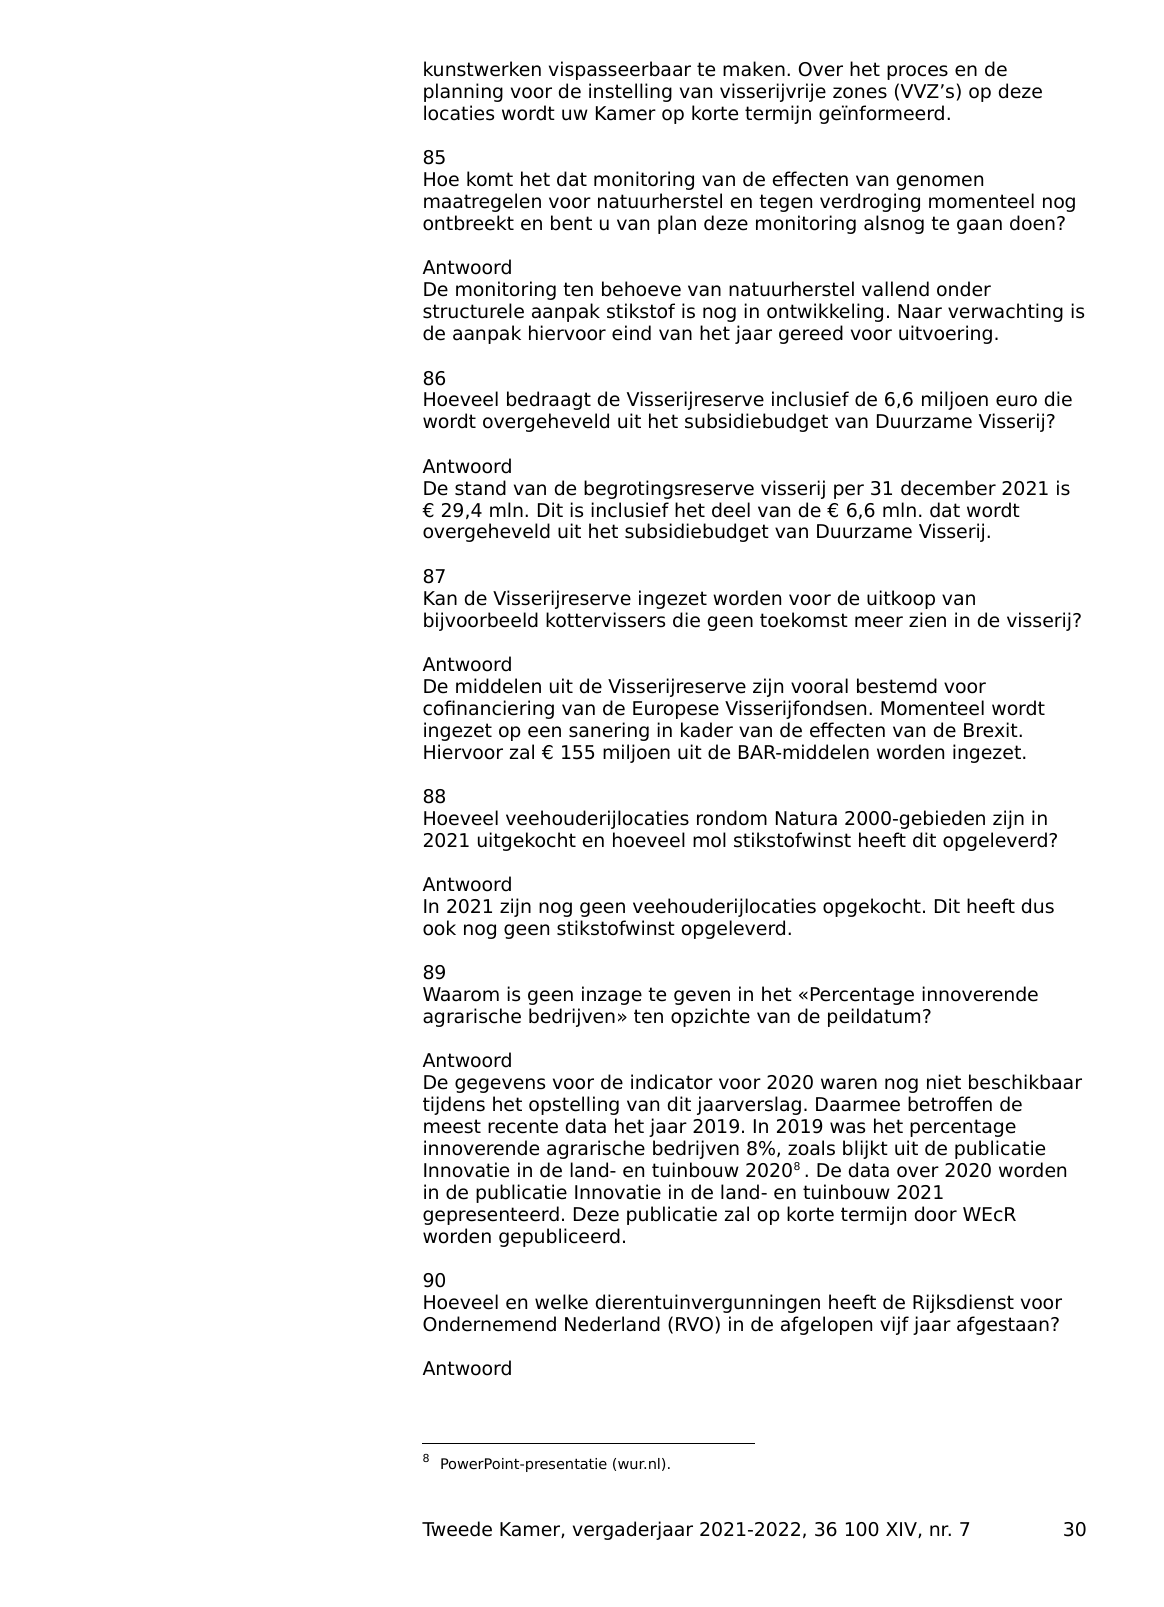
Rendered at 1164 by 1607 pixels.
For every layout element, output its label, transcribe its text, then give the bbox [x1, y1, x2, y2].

text PowerPoint-presentatie (wur.nl). [422, 1452, 1087, 1474]
text kunstwerken vispasseerbaar te maken. Over het proces en de planning voor de instelling van visserijvrije zones (VVZ’s) op deze locaties wordt uw Kamer op korte termijn geïnformeerd. [422, 59, 1087, 125]
text Hoe komt het dat monitoring van de effecten van genomen maatregelen voor natuurherstel en tegen verdroging momenteel nog ontbreekt en bent u van plan deze monitoring alsnog te gaan doen? [422, 169, 1087, 235]
text De middelen uit de Visserijreserve zijn vooral bestemd voor cofinanciering van de Europese Visserijfondsen. Momenteel wordt ingezet op een sanering in kader van de effecten van de Brexit. Hiervoor zal € 155 miljoen uit de BAR-middelen worden ingezet. [422, 676, 1087, 764]
text 87 [422, 566, 1087, 588]
text Antwoord [422, 874, 1087, 896]
text Antwoord [422, 1050, 1087, 1072]
text 90 [422, 1270, 1087, 1292]
text Kan de Visserijreserve ingezet worden voor de uitkoop van bijvoorbeeld kottervissers die geen toekomst meer zien in de visserij? [422, 588, 1087, 632]
text 89 [422, 962, 1087, 984]
text De stand van de begrotingsreserve visserij per 31 december 2021 is € 29,4 mln. Dit is inclusief het deel van de € 6,6 mln. dat wordt overgeheveld uit het subsidiebudget van Duurzame Visserij. [422, 477, 1087, 543]
text 88 [422, 786, 1087, 808]
text Antwoord [422, 654, 1087, 676]
text Antwoord [422, 1358, 1087, 1380]
text Waarom is geen inzage te geven in het «Percentage innoverende agrarische bedrijven» ten opzichte van de peildatum? [422, 984, 1087, 1028]
text De monitoring ten behoeve van natuurherstel vallend onder structurele aanpak stikstof is nog in ontwikkeling. Naar verwachting is de aanpak hiervoor eind van het jaar gereed voor uitvoering. [422, 279, 1087, 345]
text Antwoord [422, 456, 1087, 477]
text Antwoord [422, 257, 1087, 279]
text 85 [422, 147, 1087, 169]
text 86 [422, 367, 1087, 389]
text In 2021 zijn nog geen veehouderijlocaties opgekocht. Dit heeft dus ook nog geen stikstofwinst opgeleverd. [422, 896, 1087, 940]
text Hoeveel bedraagt de Visserijreserve inclusief de 6,6 miljoen euro die wordt overgeheveld uit het subsidiebudget van Duurzame Visserij? [422, 389, 1087, 433]
text De gegevens voor de indicator voor 2020 waren nog niet beschikbaar tijdens het opstelling van dit jaarverslag. Daarmee betroffen de meest recente data het jaar 2019. In 2019 was het percentage innoverende agrarische bedrijven 8%, zoals blijkt uit de publicatie Innovatie in de land- en tuinbouw 2020. De data over 2020 worden in de publicatie Innovatie in de land- en tuinbouw 2021 gepresenteerd. Deze publicatie zal op korte termijn door WEcR worden gepubliceerd. [422, 1072, 1087, 1248]
text Hoeveel veehouderijlocaties rondom Natura 2000-gebieden zijn in 2021 uitgekocht en hoeveel mol stikstofwinst heeft dit opgeleverd? [422, 808, 1087, 852]
text Hoeveel en welke dierentuinvergunningen heeft de Rijksdienst voor Ondernemend Nederland (RVO) in de afgelopen vijf jaar afgestaan? [422, 1292, 1087, 1336]
